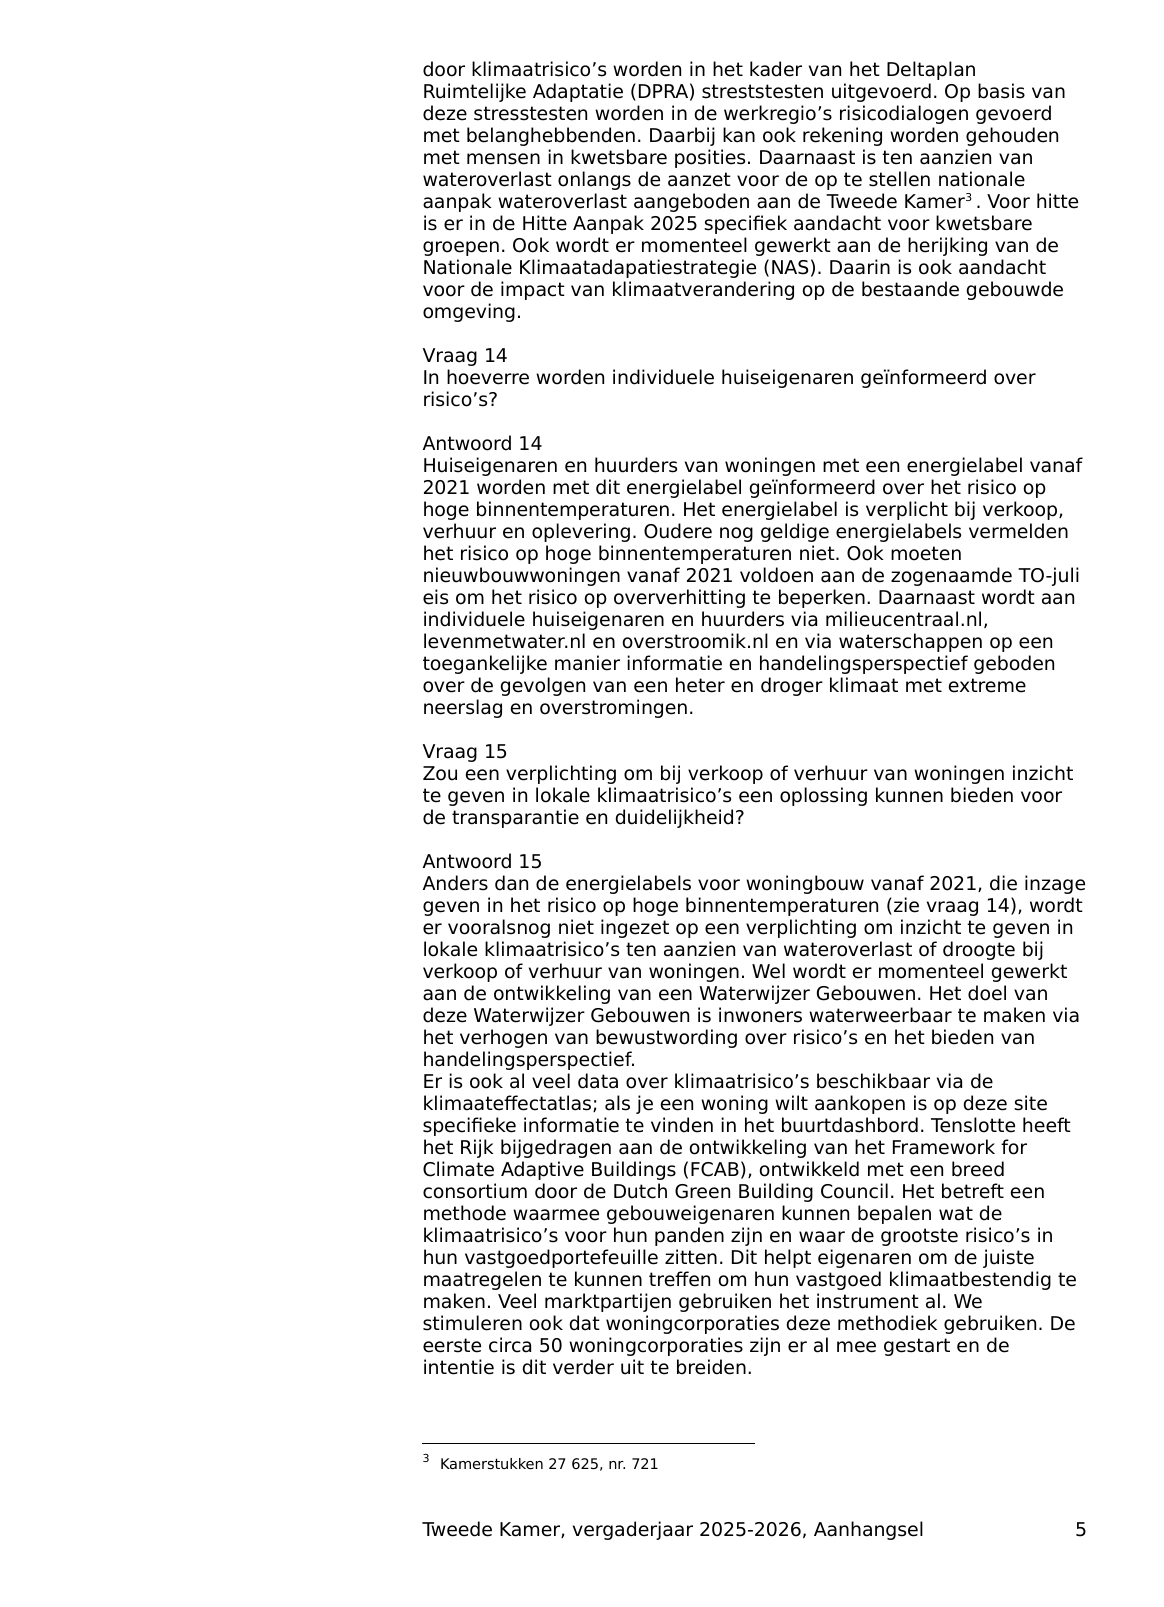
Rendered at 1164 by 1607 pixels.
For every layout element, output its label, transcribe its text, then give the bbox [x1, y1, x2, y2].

text Antwoord 14 [422, 433, 1087, 455]
text Vraag 14 [422, 345, 1087, 367]
text Er is ook al veel data over klimaatrisico’s beschikbaar via de klimaateffectatlas; als je een woning wilt aankopen is op deze site specifieke informatie te vinden in het buurtdashbord. Tenslotte heeft het Rijk bijgedragen aan de ontwikkeling van het Framework for Climate Adaptive Buildings (FCAB), ontwikkeld met een breed consortium door de Dutch Green Building Council. Het betreft een methode waarmee gebouweigenaren kunnen bepalen wat de klimaatrisico’s voor hun panden zijn en waar de grootste risico’s in hun vastgoedportefeuille zitten. Dit helpt eigenaren om de juiste maatregelen te kunnen treffen om hun vastgoed klimaatbestendig te maken. Veel marktpartijen gebruiken het instrument al. We stimuleren ook dat woningcorporaties deze methodiek gebruiken. De eerste circa 50 woningcorporaties zijn er al mee gestart en de intentie is dit verder uit te breiden. [422, 1071, 1087, 1379]
text In hoeverre worden individuele huiseigenaren geïnformeerd over risico’s? [422, 367, 1087, 411]
text Kamerstukken 27 625, nr. 721 [422, 1452, 1087, 1474]
text door klimaatrisico’s worden in het kader van het Deltaplan Ruimtelijke Adaptatie (DPRA) streststesten uitgevoerd. Op basis van deze stresstesten worden in de werkregio’s risicodialogen gevoerd met belanghebbenden. Daarbij kan ook rekening worden gehouden met mensen in kwetsbare posities. Daarnaast is ten aanzien van wateroverlast onlangs de aanzet voor de op te stellen nationale aanpak wateroverlast aangeboden aan de Tweede Kamer. Voor hitte is er in de Hitte Aanpak 2025 specifiek aandacht voor kwetsbare groepen. Ook wordt er momenteel gewerkt aan de herijking van de Nationale Klimaatadapatiestrategie (NAS). Daarin is ook aandacht voor de impact van klimaatverandering op de bestaande gebouwde omgeving. [422, 59, 1087, 323]
text Anders dan de energielabels voor woningbouw vanaf 2021, die inzage geven in het risico op hoge binnentemperaturen (zie vraag 14), wordt er vooralsnog niet ingezet op een verplichting om inzicht te geven in lokale klimaatrisico’s ten aanzien van wateroverlast of droogte bij verkoop of verhuur van woningen. Wel wordt er momenteel gewerkt aan de ontwikkeling van een Waterwijzer Gebouwen. Het doel van deze Waterwijzer Gebouwen is inwoners waterweerbaar te maken via het verhogen van bewustwording over risico’s en het bieden van handelingsperspectief. [422, 873, 1087, 1071]
text Vraag 15 [422, 741, 1087, 763]
text Huiseigenaren en huurders van woningen met een energielabel vanaf 2021 worden met dit energielabel geïnformeerd over het risico op hoge binnentemperaturen. Het energielabel is verplicht bij verkoop, verhuur en oplevering. Oudere nog geldige energielabels vermelden het risico op hoge binnentemperaturen niet. Ook moeten nieuwbouwwoningen vanaf 2021 voldoen aan de zogenaamde TO-juli eis om het risico op oververhitting te beperken. Daarnaast wordt aan individuele huiseigenaren en huurders via milieucentraal.nl, levenmetwater.nl en overstroomik.nl en via waterschappen op een toegankelijke manier informatie en handelingsperspectief geboden over de gevolgen van een heter en droger klimaat met extreme neerslag en overstromingen. [422, 455, 1087, 719]
text Antwoord 15 [422, 851, 1087, 873]
text Zou een verplichting om bij verkoop of verhuur van woningen inzicht te geven in lokale klimaatrisico’s een oplossing kunnen bieden voor de transparantie en duidelijkheid? [422, 763, 1087, 829]
